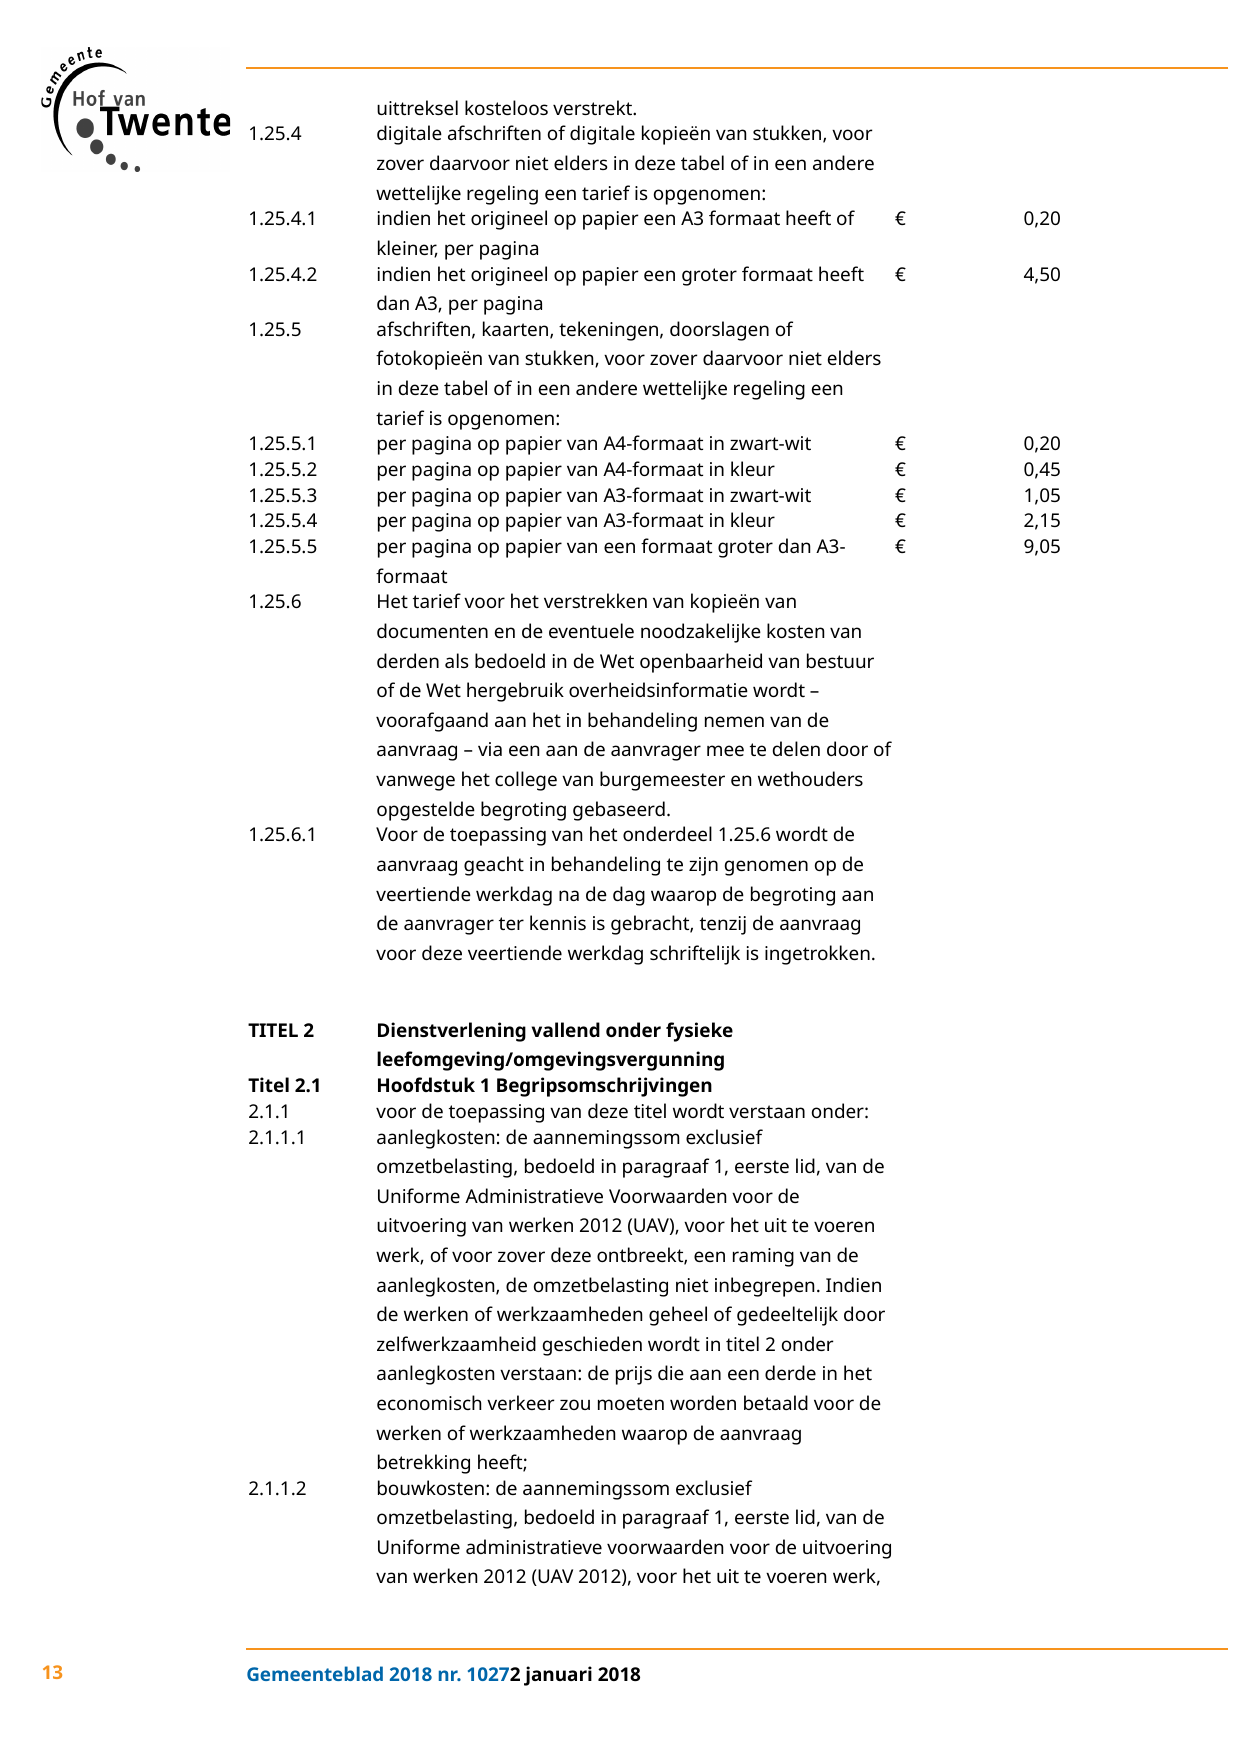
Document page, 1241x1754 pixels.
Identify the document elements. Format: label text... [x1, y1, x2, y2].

table_cell [376, 991, 895, 1017]
table_cell [895, 316, 1023, 431]
table_cell [248, 95, 376, 121]
table_cell Dienstverlening vallend onder fysieke leefomgeving/omgevingsvergunning [376, 1017, 895, 1072]
table_cell bouwkosten: de aannemingssom exclusief omzetbelasting, bedoeld in paragraaf 1, eerste lid, van de Uniforme administratieve voorwaarden voor de uitvoering van werken 2012 (UAV 2012), voor het uit te voeren werk, [376, 1475, 895, 1589]
table_cell € [895, 534, 1023, 589]
table_cell [895, 1124, 1023, 1475]
table_cell € [895, 431, 1023, 456]
table_cell [248, 966, 376, 991]
table_cell [1023, 966, 1152, 991]
table_cell [895, 1475, 1023, 1589]
table_cell [895, 991, 1023, 1017]
table_cell 1.25.5.4 [248, 508, 376, 533]
table_cell € [895, 261, 1023, 316]
table_cell [1023, 822, 1152, 966]
table_cell 4,50 [1023, 261, 1152, 316]
table_cell [1023, 316, 1152, 431]
table_cell Titel 2.1 [248, 1073, 376, 1098]
table_cell [895, 1073, 1023, 1098]
table_cell 2,15 [1023, 508, 1152, 533]
table_cell uittreksel kosteloos verstrekt. [376, 95, 895, 121]
table_cell 1,05 [1023, 482, 1152, 508]
table_cell [895, 589, 1023, 822]
table_cell [1023, 1098, 1152, 1124]
table_cell 1.25.5.1 [248, 431, 376, 456]
table_cell 1.25.4.2 [248, 261, 376, 316]
table_cell TITEL 2 [248, 1017, 376, 1072]
table_cell 1.25.5.2 [248, 456, 376, 482]
table_cell afschriften, kaarten, tekeningen, doorslagen of fotokopieën van stukken, voor zover daarvoor niet elders in deze tabel of in een andere wettelijke regeling een tarief is opgenomen: [376, 316, 895, 431]
table_cell indien het origineel op papier een groter formaat heeft dan A3, per pagina [376, 261, 895, 316]
table_cell [1023, 1073, 1152, 1098]
table_cell 2.1.1.1 [248, 1124, 376, 1475]
table_cell [895, 1098, 1023, 1124]
table_cell [895, 822, 1023, 966]
table_cell [895, 95, 1023, 121]
table_cell [895, 966, 1023, 991]
table_cell [1023, 95, 1152, 121]
table_cell voor de toepassing van deze titel wordt verstaan onder: [376, 1098, 895, 1124]
table_cell 0,20 [1023, 205, 1152, 261]
table_cell [1023, 991, 1152, 1017]
table_cell 1.25.5 [248, 316, 376, 431]
table_cell [1023, 1475, 1152, 1589]
table_cell Het tarief voor het verstrekken van kopieën van documenten en de eventuele noodzakelijke kosten van derden als bedoeld in de Wet openbaarheid van bestuur of de Wet hergebruik overheidsinformatie wordt – voorafgaand aan het in behandeling nemen van de aanvraag – via een aan de aanvrager mee te delen door of vanwege het college van burgemeester en wethouders opgestelde begroting gebaseerd. [376, 589, 895, 822]
table_cell 0,45 [1023, 456, 1152, 482]
table_cell per pagina op papier van A4-formaat in zwart-wit [376, 431, 895, 456]
table_cell Hoofdstuk 1 Begripsomschrijvingen [376, 1073, 895, 1098]
table_cell 2.1.1 [248, 1098, 376, 1124]
table_cell digitale afschriften of digitale kopieën van stukken, voor zover daarvoor niet elders in deze tabel of in een andere wettelijke regeling een tarief is opgenomen: [376, 121, 895, 205]
table_cell aanlegkosten: de aannemingssom exclusief omzetbelasting, bedoeld in paragraaf 1, eerste lid, van de Uniforme Administratieve Voorwaarden voor de uitvoering van werken 2012 (UAV), voor het uit te voeren werk, of voor zover deze ontbreekt, een raming van de aanlegkosten, de omzetbelasting niet inbegrepen. Indien de werken of werkzaamheden geheel of gedeeltelijk door zelfwerkzaamheid geschieden wordt in titel 2 onder aanlegkosten verstaan: de prijs die aan een derde in het economisch verkeer zou moeten worden betaald voor de werken of werkzaamheden waarop de aanvraag betrekking heeft; [376, 1124, 895, 1475]
table_cell [895, 121, 1023, 205]
table_cell € [895, 508, 1023, 533]
table_cell 1.25.6.1 [248, 822, 376, 966]
table_cell [1023, 121, 1152, 205]
table_cell per pagina op papier van een formaat groter dan A3-formaat [376, 534, 895, 589]
table_cell 1.25.5.3 [248, 482, 376, 508]
table_cell 1.25.4 [248, 121, 376, 205]
table_cell [1023, 1017, 1152, 1072]
table_cell 9,05 [1023, 534, 1152, 589]
table_cell per pagina op papier van A3-formaat in zwart-wit [376, 482, 895, 508]
table_cell € [895, 456, 1023, 482]
picture [41, 47, 231, 172]
table_cell € [895, 482, 1023, 508]
table_cell 1.25.5.5 [248, 534, 376, 589]
table_cell per pagina op papier van A3-formaat in kleur [376, 508, 895, 533]
table_cell [1023, 1124, 1152, 1475]
table_cell [1023, 589, 1152, 822]
table_cell per pagina op papier van A4-formaat in kleur [376, 456, 895, 482]
table_cell 0,20 [1023, 431, 1152, 456]
table_cell 2.1.1.2 [248, 1475, 376, 1589]
table_cell 1.25.4.1 [248, 205, 376, 261]
table_cell [376, 966, 895, 991]
table_cell [248, 991, 376, 1017]
table_cell indien het origineel op papier een A3 formaat heeft of kleiner, per pagina [376, 205, 895, 261]
table_cell Voor de toepassing van het onderdeel 1.25.6 wordt de aanvraag geacht in behandeling te zijn genomen op de veertiende werkdag na de dag waarop de begroting aan de aanvrager ter kennis is gebracht, tenzij de aanvraag voor deze veertiende werkdag schriftelijk is ingetrokken. [376, 822, 895, 966]
table_cell 1.25.6 [248, 589, 376, 822]
table_cell € [895, 205, 1023, 261]
table_cell [895, 1017, 1023, 1072]
